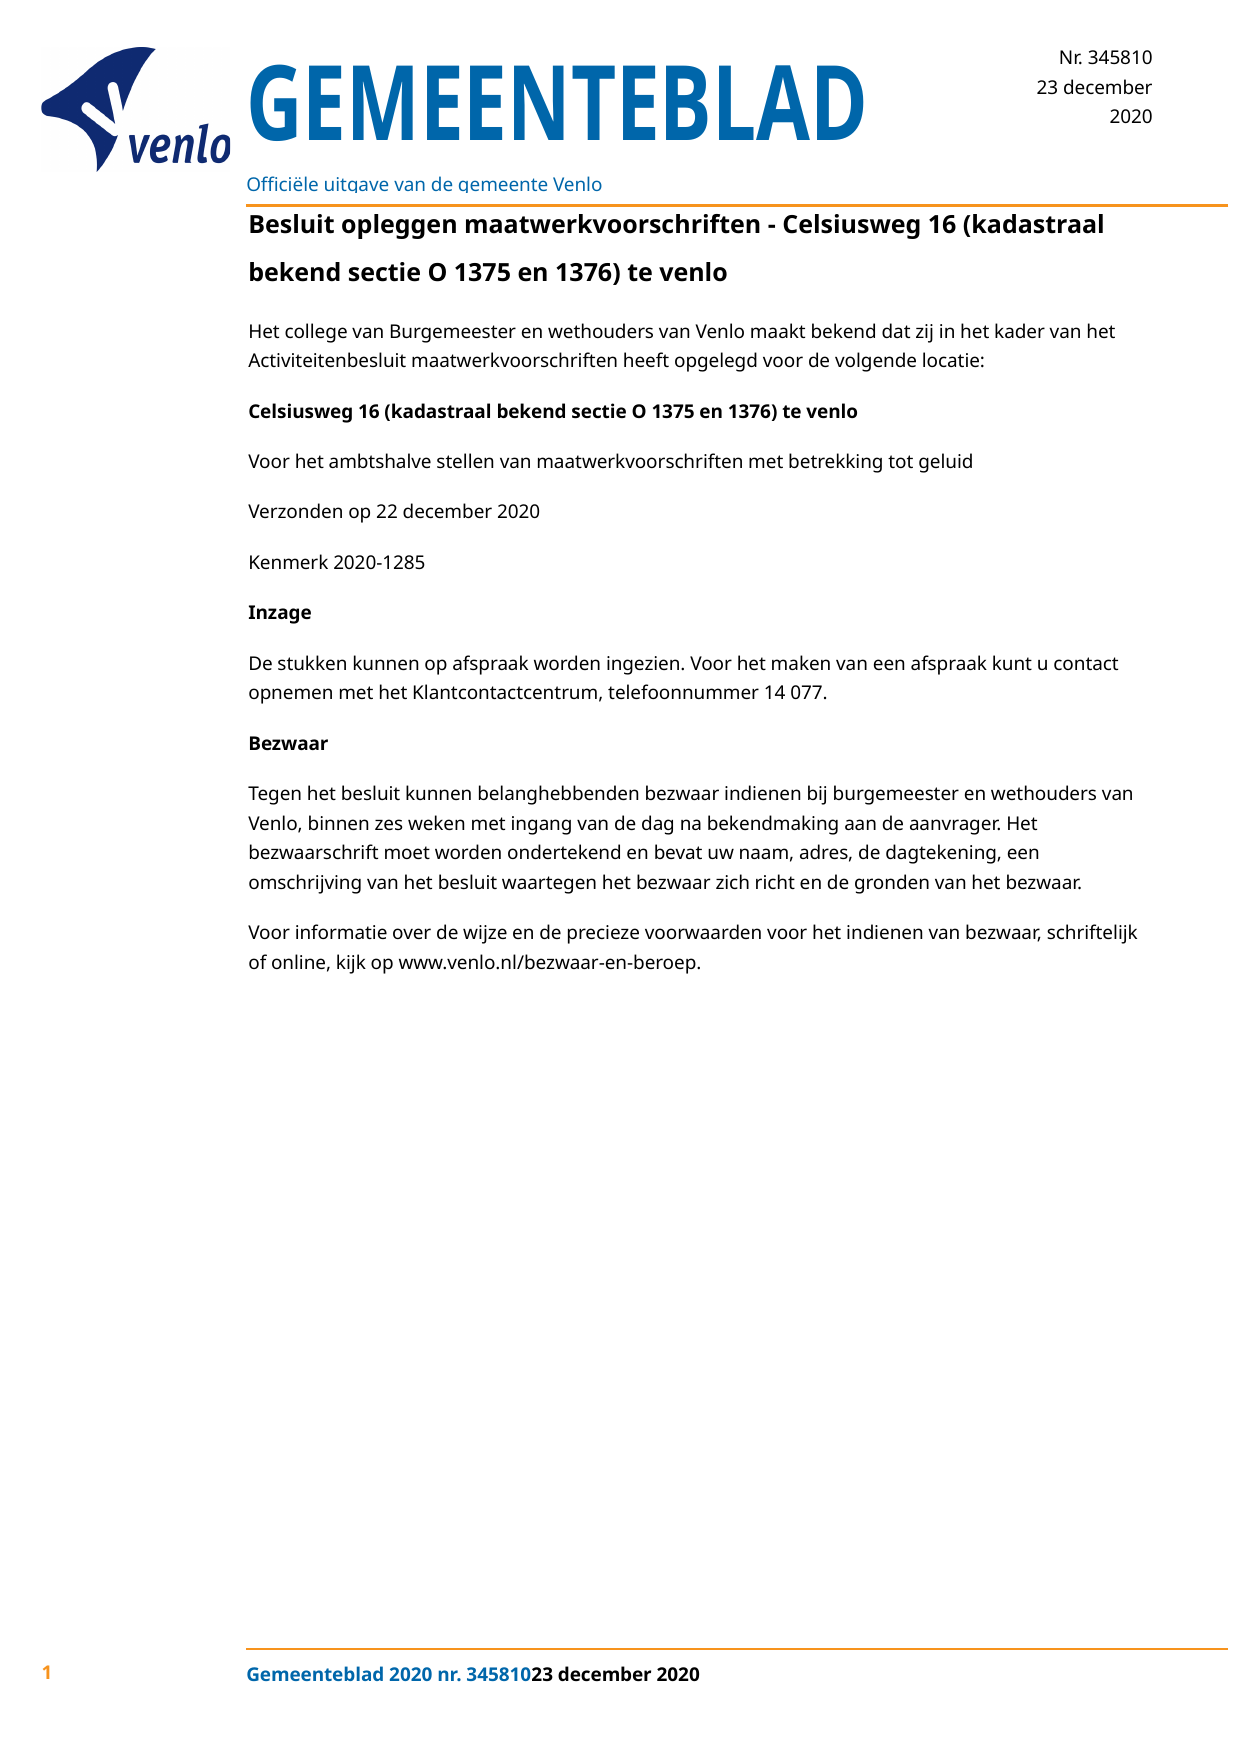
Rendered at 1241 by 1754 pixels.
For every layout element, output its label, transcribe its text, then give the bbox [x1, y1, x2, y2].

text De stukken kunnen op afspraak worden ingezien. Voor het maken van een afspraak kunt u contact opnemen met het Klantcontactcentrum, telefoonnummer 14 077. [248, 650, 1152, 705]
text Celsiusweg 16 (kadastraal bekend sectie O 1375 en 1376) te venlo [248, 398, 1152, 424]
text Het college van Burgemeester en wethouders van Venlo maakt bekend dat zij in het kader van het Activiteitenbesluit maatwerkvoorschriften heeft opgelegd voor de volgende locatie: [248, 318, 1152, 373]
text Verzonden op 22 december 2020 [248, 499, 1152, 524]
text Besluit opleggen maatwerkvoorschriften - Celsiusweg 16 (kadastraal bekend sectie O 1375 en 1376) te venlo [248, 207, 1152, 288]
text Voor het ambtshalve stellen van maatwerkvoorschriften met betrekking tot geluid [248, 448, 1152, 474]
text Bezwaar [248, 730, 1152, 756]
text Tegen het besluit kunnen belanghebbenden bezwaar indienen bij burgemeester en wethouders van Venlo, binnen zes weken met ingang van de dag na bekendmaking aan de aanvrager. Het bezwaarschrift moet worden ondertekend en bevat uw naam, adres, de dagtekening, een omschrijving van het besluit waartegen het bezwaar zich richt en de gronden van het bezwaar. [248, 780, 1152, 895]
picture [41, 47, 231, 172]
text Kenmerk 2020-1285 [248, 549, 1152, 575]
text Inzage [248, 599, 1152, 625]
text Voor informatie over de wijze en de precieze voorwaarden voor het indienen van bezwaar, schriftelijk of online, kijk op www.venlo.nl/bezwaar-en-beroep. [248, 919, 1152, 975]
